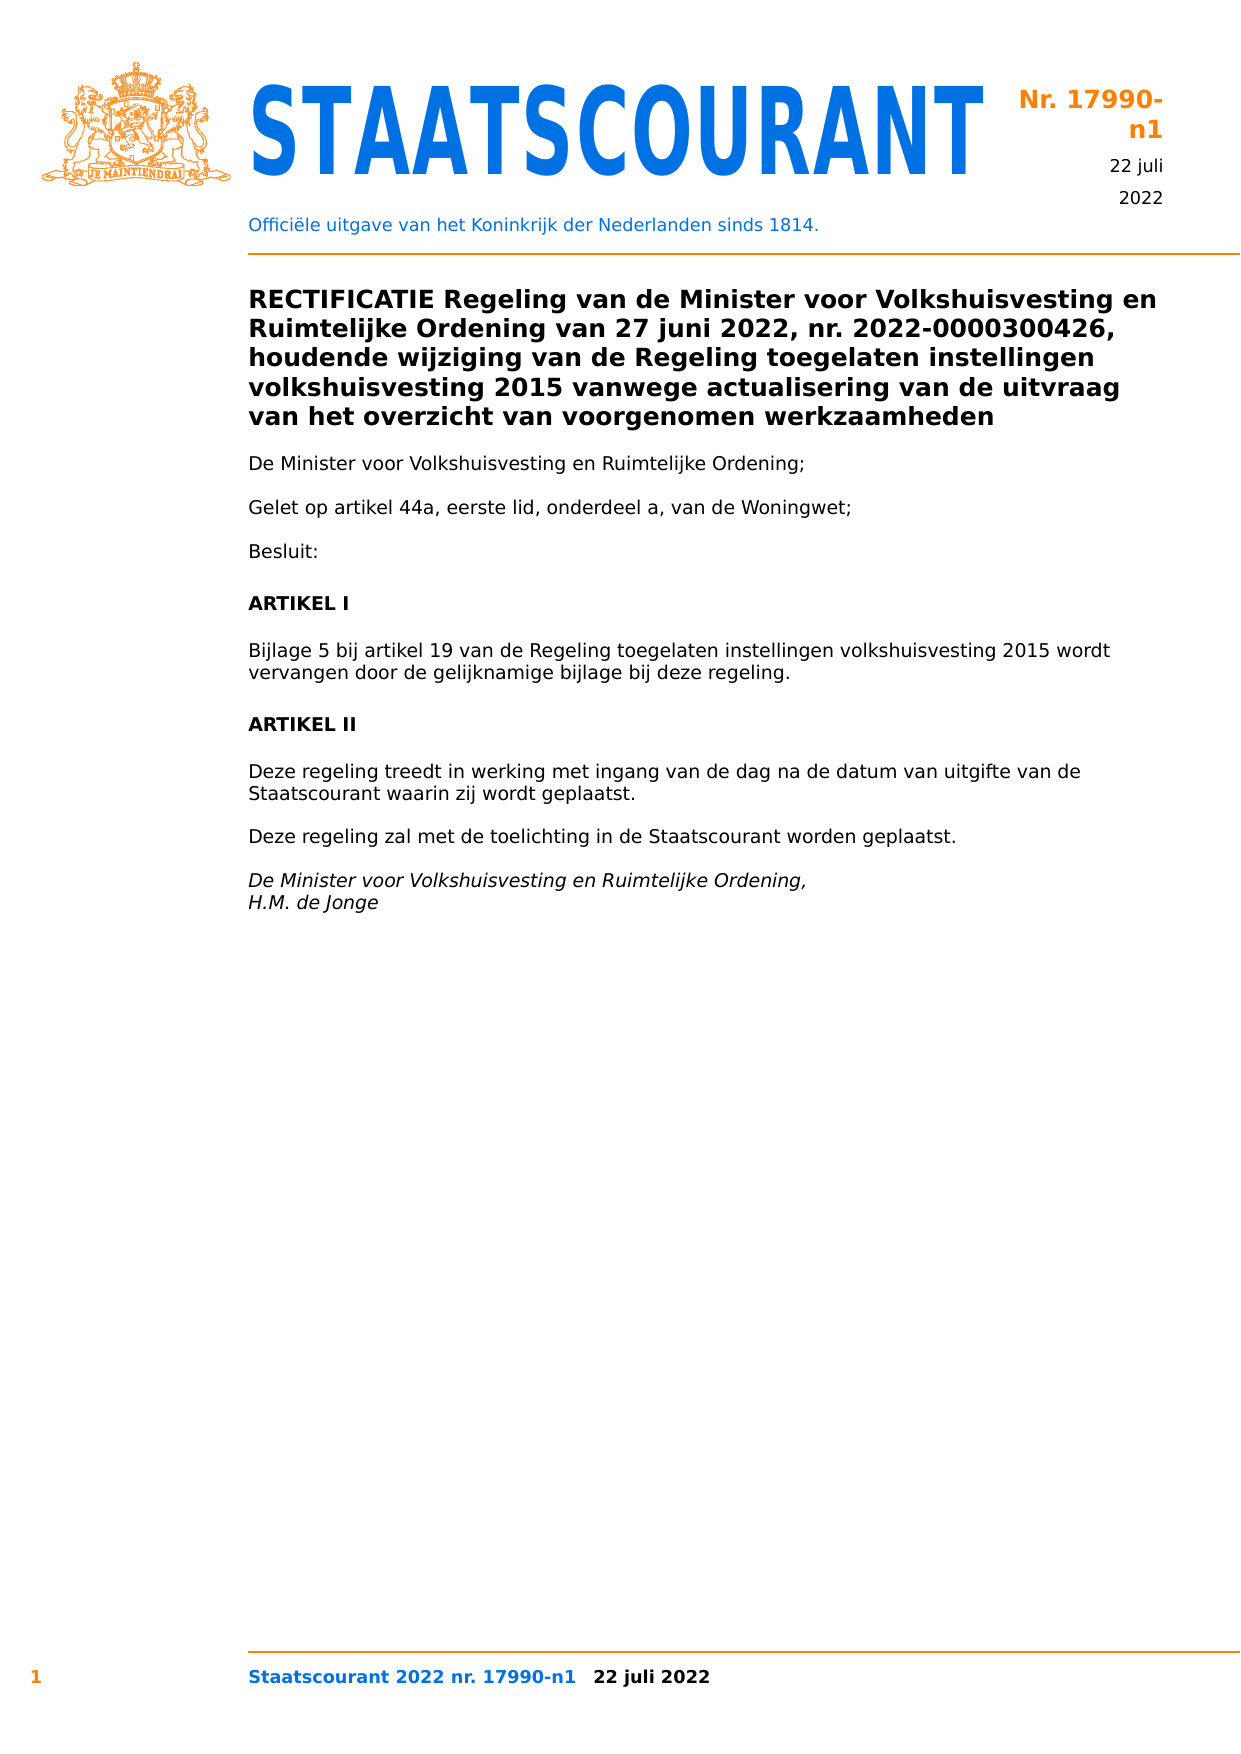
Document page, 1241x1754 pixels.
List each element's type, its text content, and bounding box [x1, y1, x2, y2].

subtitle ARTIKEL II [248, 714, 1163, 736]
table_cell 22 juli [998, 150, 1240, 182]
text Besluit: [248, 541, 1163, 563]
subtitle ARTIKEL I [248, 593, 1163, 615]
table_header STAATSCOURANT [248, 62, 998, 215]
text De Minister voor Volkshuisvesting en Ruimtelijke Ordening; [248, 453, 1163, 475]
table_cell Officiële uitgave van het Koninkrijk der Nederlanden sinds 1814. [248, 215, 1240, 253]
text Gelet op artikel 44a, eerste lid, onderdeel a, van de Woningwet; [248, 497, 1163, 519]
text De Minister voor Volkshuisvesting en Ruimtelijke Ordening, H.M. de Jonge [248, 870, 1163, 914]
table_header [25, 62, 248, 253]
text Bijlage 5 bij artikel 19 van de Regeling toegelaten instellingen volkshuisvesting 2015 wordt vervangen door de gelijknamige bijlage bij deze regeling. [248, 640, 1163, 684]
table_header Nr. 17990-n1 [998, 62, 1240, 150]
table_cell 2022 [998, 183, 1240, 215]
text Deze regeling treedt in werking met ingang van de dag na de datum van uitgifte van de Staatscourant waarin zij wordt geplaatst. [248, 761, 1163, 804]
text Deze regeling zal met de toelichting in de Staatscourant worden geplaatst. [248, 826, 1163, 848]
picture [41, 62, 231, 186]
subtitle RECTIFICATIE Regeling van de Minister voor Volkshuisvesting en Ruimtelijke Ordening van 27 juni 2022, nr. 2022-0000300426, houdende wijziging van de Regeling toegelaten instellingen volkshuisvesting 2015 vanwege actualisering van de uitvraag van het overzicht van voorgenomen werkzaamheden [248, 285, 1163, 431]
